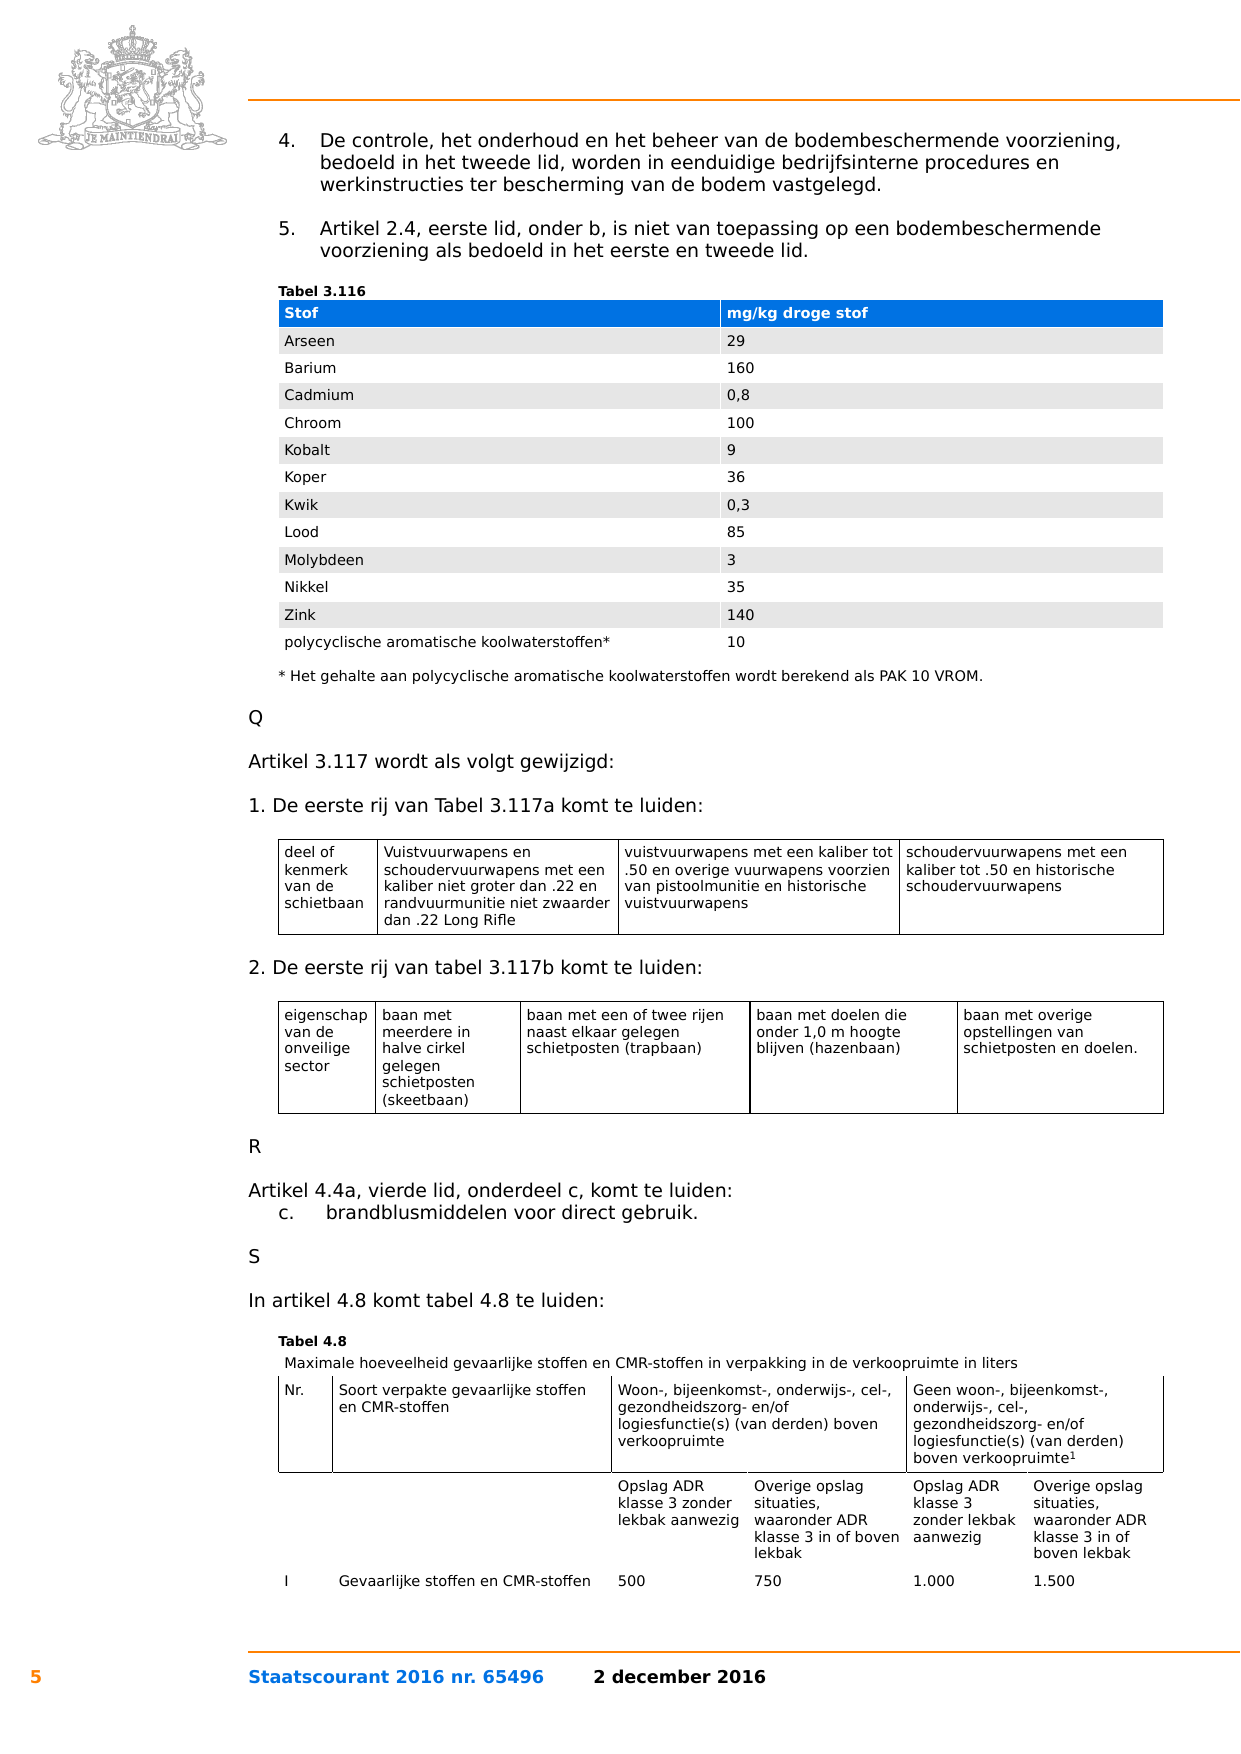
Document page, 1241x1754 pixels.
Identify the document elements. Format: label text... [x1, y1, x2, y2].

text R [248, 1136, 1163, 1158]
table_cell Arseen [279, 328, 720, 354]
table_header schoudervuurwapens met een kaliber tot .50 en historische schoudervuurwapens [900, 840, 1163, 934]
table_header baan met doelen die onder 1,0 m hoogte blijven (hazenbaan) [751, 1002, 957, 1113]
table_header vuistvuurwapens met een kaliber tot .50 en overige vuurwapens voorzien van pistoolmunitie en historische vuistvuurwapens [619, 840, 899, 934]
table_cell 9 [721, 437, 1163, 464]
table_cell 140 [721, 602, 1163, 628]
table_cell Molybdeen [279, 547, 720, 573]
text S [248, 1246, 1163, 1268]
picture [38, 25, 227, 150]
table_cell Overige opslag situaties, waaronder ADR klasse 3 in of boven lekbak [1028, 1473, 1163, 1567]
table_cell I [279, 1568, 332, 1594]
table_cell Opslag ADR klasse 3 zonder lekbak aanwezig [907, 1473, 1027, 1567]
text c. brandblusmiddelen voor direct gebruik. [278, 1202, 1163, 1224]
table_header Tabel 3.116 [278, 284, 1163, 299]
table_cell Lood [279, 520, 720, 546]
table_cell 35 [721, 574, 1163, 601]
text 1. De eerste rij van Tabel 3.117a komt te luiden: [248, 795, 1163, 817]
table_cell Nr. [279, 1378, 332, 1472]
table_header Vuistvuurwapens en schoudervuurwapens met een kaliber niet groter dan .22 en randvuurmunitie niet zwaarder dan .22 Long Rifle [378, 840, 618, 934]
table_cell 100 [721, 410, 1163, 436]
table_cell 3 [721, 547, 1163, 573]
text 4. De controle, het onderhoud en het beheer van de bodembeschermende voorziening, bedoeld in het tweede lid, worden in eenduidige bedrijfsinterne procedures en werkinstructies ter bescherming van de bodem vastgelegd. [278, 130, 1163, 196]
table_cell Maximale hoeveelheid gevaarlijke stoffen en CMR-stoffen in verpakking in de verkoopruimte in liters [279, 1350, 1163, 1376]
table_cell Nikkel [279, 574, 720, 601]
table_header Tabel 4.8 [278, 1333, 1163, 1349]
table_cell 85 [721, 520, 1163, 546]
text In artikel 4.8 komt tabel 4.8 te luiden: [248, 1289, 1163, 1311]
table_cell Soort verpakte gevaarlijke stoffen en CMR-stoffen [333, 1378, 611, 1472]
table_cell Gevaarlijke stoffen en CMR-stoffen [333, 1568, 611, 1594]
table_header baan met een of twee rijen naast elkaar gelegen schietposten (trapbaan) [521, 1002, 749, 1113]
table_cell Stof [279, 300, 720, 327]
text Q [248, 707, 1163, 729]
table_cell Kobalt [279, 437, 720, 464]
table_cell Overige opslag situaties, waaronder ADR klasse 3 in of boven lekbak [748, 1473, 906, 1567]
table_cell Geen woon-, bijeenkomst-, onderwijs-, cel-, gezondheidszorg- en/of logiesfunctie(s) (van derden) boven verkoopruimte1 [907, 1378, 1163, 1472]
table_cell 29 [721, 328, 1163, 354]
table_cell mg/kg droge stof [721, 300, 1163, 327]
table_cell 0,3 [721, 492, 1163, 518]
text 5. Artikel 2.4, eerste lid, onder b, is niet van toepassing op een bodembeschermende voorziening als bedoeld in het eerste en tweede lid. [278, 218, 1163, 262]
table_header eigenschap van de onveilige sector [279, 1002, 375, 1113]
text 2. De eerste rij van tabel 3.117b komt te luiden: [248, 957, 1163, 979]
text Artikel 4.4a, vierde lid, onderdeel c, komt te luiden: [248, 1180, 1163, 1202]
table_cell Cadmium [279, 383, 720, 409]
table_header deel of kenmerk van de schietbaan [279, 840, 377, 934]
table_cell * Het gehalte aan polycyclische aromatische koolwaterstoffen wordt berekend als PAK 10 VROM. [278, 656, 1163, 685]
table_header baan met overige opstellingen van schietposten en doelen. [958, 1002, 1163, 1113]
text Artikel 3.117 wordt als volgt gewijzigd: [248, 751, 1163, 773]
table_cell Woon-, bijeenkomst-, onderwijs-, cel-, gezondheidszorg- en/of logiesfunctie(s) (van derden) boven verkoopruimte [612, 1378, 906, 1472]
table_cell 160 [721, 355, 1163, 381]
table_cell 500 [612, 1568, 747, 1594]
table_cell polycyclische aromatische koolwaterstoffen* [279, 629, 720, 655]
table_cell 1.500 [1028, 1568, 1163, 1594]
table_cell 0,8 [721, 383, 1163, 409]
table_cell 36 [721, 465, 1163, 491]
table_cell [279, 1473, 332, 1567]
table_cell Zink [279, 602, 720, 628]
table_cell 1.000 [907, 1568, 1027, 1594]
table_cell Kwik [279, 492, 720, 518]
table_cell Opslag ADR klasse 3 zonder lekbak aanwezig [612, 1473, 747, 1567]
table_cell Barium [279, 355, 720, 381]
table_cell [333, 1473, 611, 1567]
table_cell Chroom [279, 410, 720, 436]
table_header baan met meerdere in halve cirkel gelegen schietposten (skeetbaan) [376, 1002, 520, 1113]
table_cell Koper [279, 465, 720, 491]
table_cell 750 [748, 1568, 906, 1594]
table_cell 10 [721, 629, 1163, 655]
